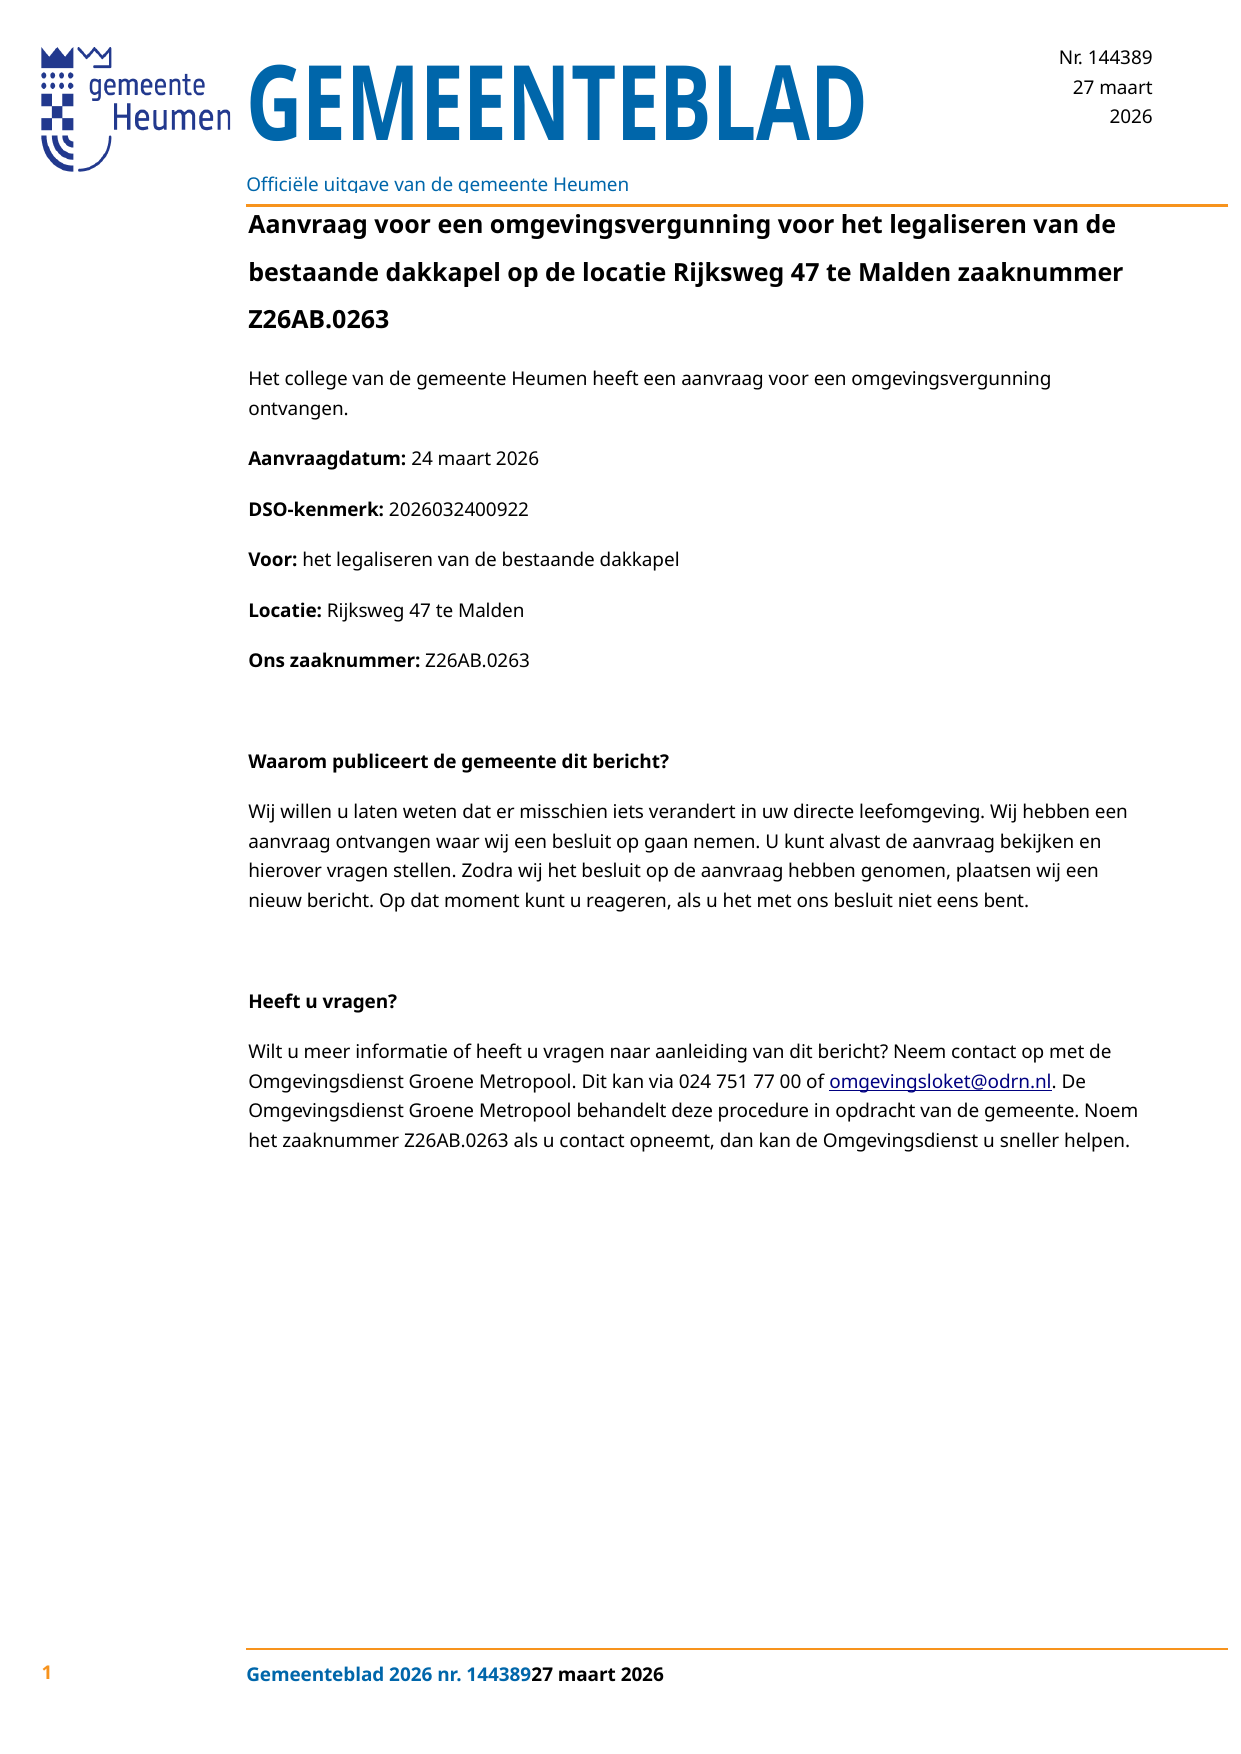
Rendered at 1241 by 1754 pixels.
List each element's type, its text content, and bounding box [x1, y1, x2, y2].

text Voor: het legaliseren van de bestaande dakkapel [248, 546, 1152, 572]
text Aanvraag voor een omgevingsvergunning voor het legaliseren van de bestaande dakkapel op de locatie Rijksweg 47 te Malden zaaknummer Z26AB.0263 [248, 207, 1152, 336]
text Het college van de gemeente Heumen heeft een aanvraag voor een omgevingsvergunning ontvangen. [248, 366, 1152, 421]
text Wilt u meer informatie of heeft u vragen naar aanleiding van dit bericht? Neem contact op met de Omgevingsdienst Groene Metropool. Dit kan via 024 751 77 00 of omgevingsloket@odrn.nl. De Omgevingsdienst Groene Metropool behandelt deze procedure in opdracht van de gemeente. Noem het zaaknummer Z26AB.0263 als u contact opneemt, dan kan de Omgevingsdienst u sneller helpen. [248, 1038, 1152, 1153]
picture [41, 47, 231, 172]
text Waarom publiceert de gemeente dit bericht? [248, 748, 1152, 774]
text Heeft u vragen? [248, 988, 1152, 1014]
text Locatie: Rijksweg 47 te Malden [248, 597, 1152, 622]
text Aanvraagdatum: 24 maart 2026 [248, 446, 1152, 471]
text Ons zaaknummer: Z26AB.0263 [248, 647, 1152, 673]
text DSO-kenmerk: 2026032400922 [248, 496, 1152, 522]
text Wij willen u laten weten dat er misschien iets verandert in uw directe leefomgeving. Wij hebben een aanvraag ontvangen waar wij een besluit op gaan nemen. U kunt alvast de aanvraag bekijken en hierover vragen stellen. Zodra wij het besluit op de aanvraag hebben genomen, plaatsen wij een nieuw bericht. Op dat moment kunt u reageren, als u het met ons besluit niet eens bent. [248, 798, 1152, 913]
